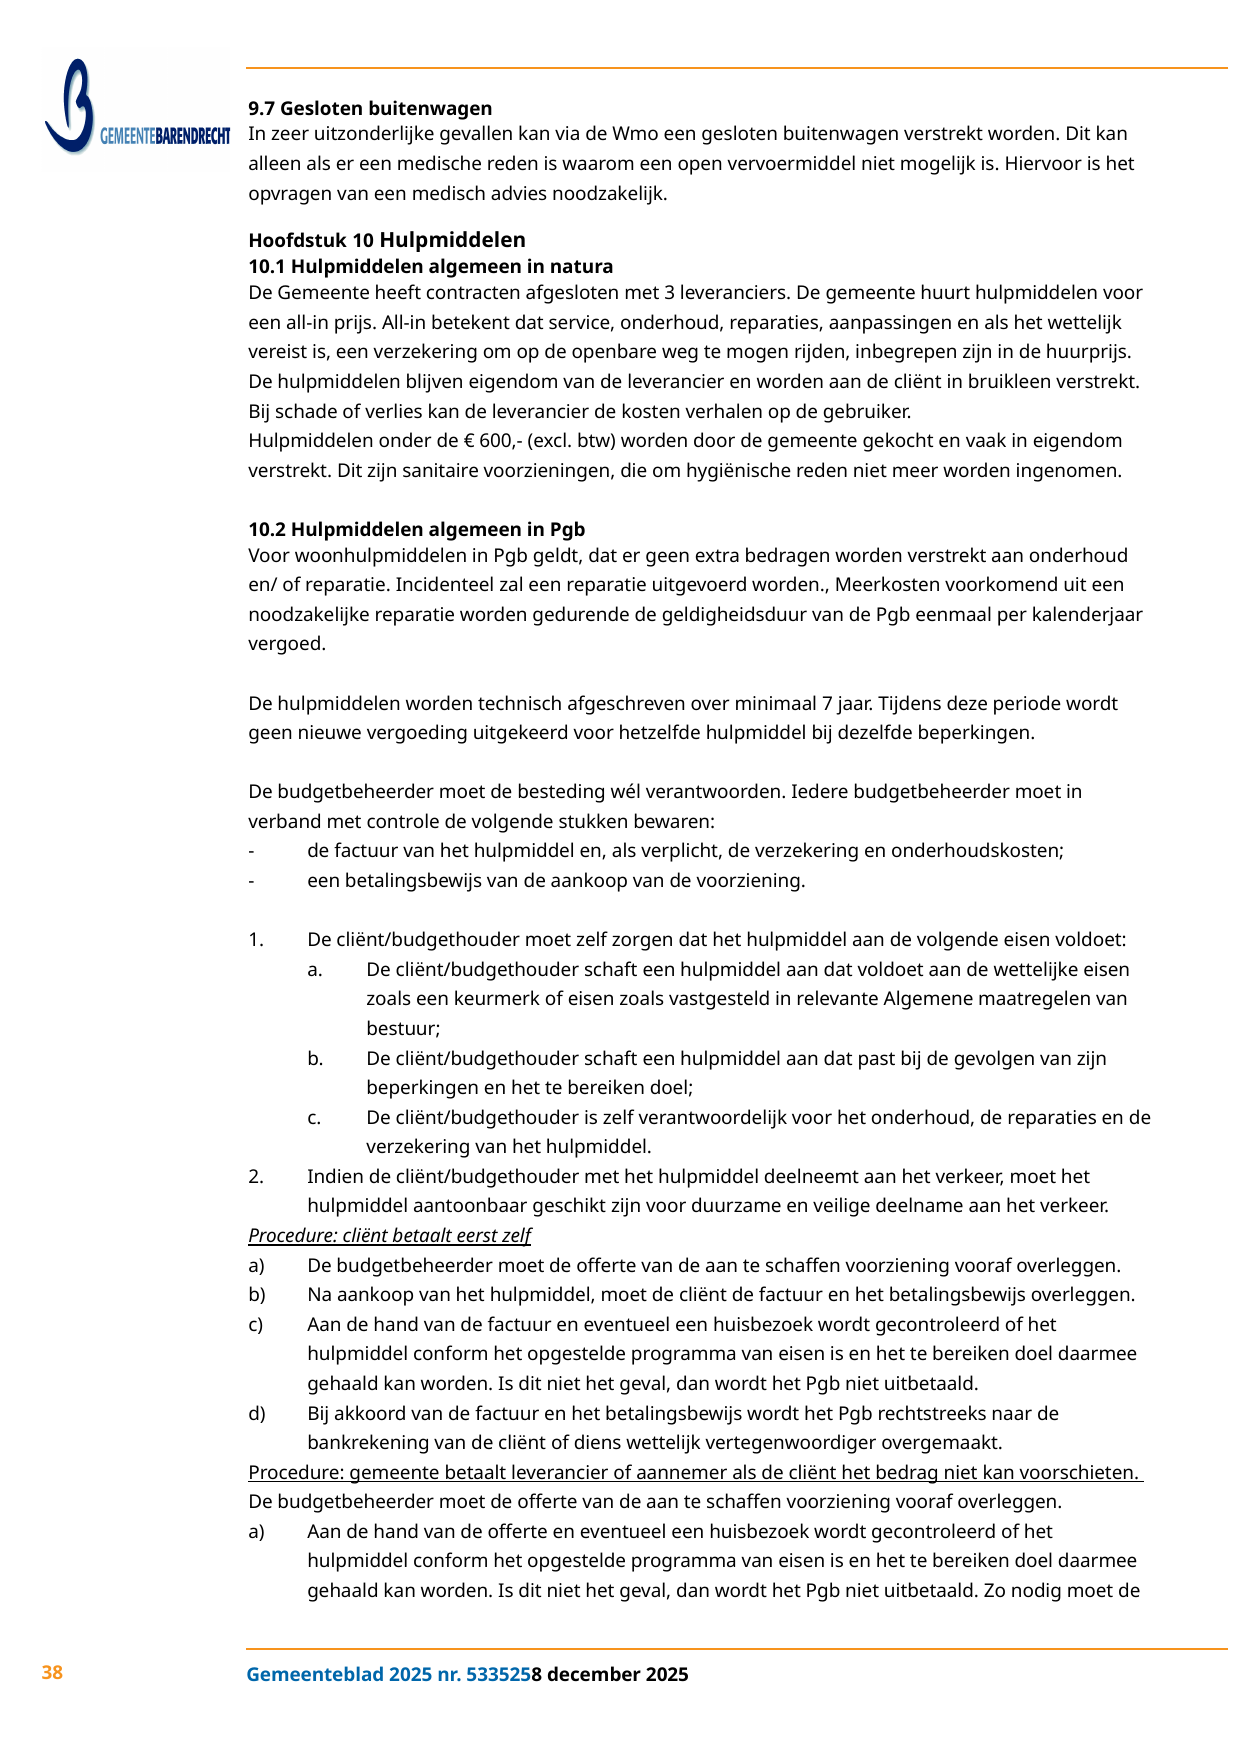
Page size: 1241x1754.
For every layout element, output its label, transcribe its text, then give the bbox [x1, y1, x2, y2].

picture [41, 47, 231, 172]
text Hoofdstuk 10 Hulpmiddelen [248, 225, 1152, 254]
text De hulpmiddelen worden technisch afgeschreven over minimaal 7 jaar. Tijdens deze periode wordt geen nieuwe vergoeding uitgekeerd voor hetzelfde hulpmiddel bij dezelfde beperkingen. [248, 690, 1152, 745]
list De cliënt/budgethouder is zelf verantwoordelijk voor het onderhoud, de reparaties en de verzekering van het hulpmiddel. [307, 1104, 1152, 1159]
text 9.7 Gesloten buitenwagen [248, 95, 1152, 121]
list Indien de cliënt/budgethouder met het hulpmiddel deelneemt aan het verkeer, moet het hulpmiddel aantoonbaar geschikt zijn voor duurzame en veilige deelname aan het verkeer. [248, 1163, 1152, 1218]
list De cliënt/budgethouder moet zelf zorgen dat het hulpmiddel aan de volgende eisen voldoet: [248, 926, 1152, 952]
text In zeer uitzonderlijke gevallen kan via de Wmo een gesloten buitenwagen verstrekt worden. Dit kan alleen als er een medische reden is waarom een open vervoermiddel niet mogelijk is. Hiervoor is het opvragen van een medisch advies noodzakelijk. [248, 121, 1152, 205]
text Procedure: cliënt betaalt eerst zelf [248, 1222, 1152, 1248]
list Aan de hand van de offerte en eventueel een huisbezoek wordt gecontroleerd of het hulpmiddel conform het opgestelde programma van eisen is en het te bereiken doel daarmee gehaald kan worden. Is dit niet het geval, dan wordt het Pgb niet uitbetaald. Zo nodig moet de [248, 1518, 1152, 1603]
text De hulpmiddelen blijven eigendom van de leverancier en worden aan de cliënt in bruikleen verstrekt. Bij schade of verlies kan de leverancier de kosten verhalen op de gebruiker. [248, 368, 1152, 423]
text De budgetbeheerder moet de besteding wél verantwoorden. Iedere budgetbeheerder moet in verband met controle de volgende stukken bewaren: [248, 778, 1152, 834]
list De budgetbeheerder moet de offerte van de aan te schaffen voorziening vooraf overleggen. [248, 1252, 1152, 1278]
list de factuur van het hulpmiddel en, als verplicht, de verzekering en onderhoudskosten; [248, 838, 1152, 863]
list Bij akkoord van de factuur en het betalingsbewijs wordt het Pgb rechtstreeks naar de bankrekening van de cliënt of diens wettelijk vertegenwoordiger overgemaakt. [248, 1400, 1152, 1455]
list een betalingsbewijs van de aankoop van de voorziening. [248, 867, 1152, 893]
text De budgetbeheerder moet de offerte van de aan te schaffen voorziening vooraf overleggen. [248, 1488, 1152, 1514]
text De Gemeente heeft contracten afgesloten met 3 leveranciers. De gemeente huurt hulpmiddelen voor een all-in prijs. All-in betekent dat service, onderhoud, reparaties, aanpassingen en als het wettelijk vereist is, een verzekering om op de openbare weg te mogen rijden, inbegrepen zijn in de huurprijs. [248, 279, 1152, 364]
list De cliënt/budgethouder schaft een hulpmiddel aan dat past bij de gevolgen van zijn beperkingen en het te bereiken doel; [307, 1045, 1152, 1100]
list De cliënt/budgethouder schaft een hulpmiddel aan dat voldoet aan de wettelijke eisen zoals een keurmerk of eisen zoals vastgesteld in relevante Algemene maatregelen van bestuur; [307, 956, 1152, 1041]
text Hulpmiddelen onder de € 600,- (excl. btw) worden door de gemeente gekocht en vaak in eigendom verstrekt. Dit zijn sanitaire voorzieningen, die om hygiënische reden niet meer worden ingenomen. [248, 427, 1152, 483]
text 10.2 Hulpmiddelen algemeen in Pgb [248, 516, 1152, 542]
text Procedure: gemeente betaalt leverancier of aannemer als de cliënt het bedrag niet kan voorschieten. [248, 1459, 1152, 1485]
list Aan de hand van de factuur en eventueel een huisbezoek wordt gecontroleerd of het hulpmiddel conform het opgestelde programma van eisen is en het te bereiken doel daarmee gehaald kan worden. Is dit niet het geval, dan wordt het Pgb niet uitbetaald. [248, 1311, 1152, 1396]
list Na aankoop van het hulpmiddel, moet de cliënt de factuur en het betalingsbewijs overleggen. [248, 1281, 1152, 1307]
text Voor woonhulpmiddelen in Pgb geldt, dat er geen extra bedragen worden verstrekt aan onderhoud en/ of reparatie. Incidenteel zal een reparatie uitgevoerd worden., Meerkosten voorkomend uit een noodzakelijke reparatie worden gedurende de geldigheidsduur van de Pgb eenmaal per kalenderjaar vergoed. [248, 542, 1152, 656]
text 10.1 Hulpmiddelen algemeen in natura [248, 254, 1152, 279]
